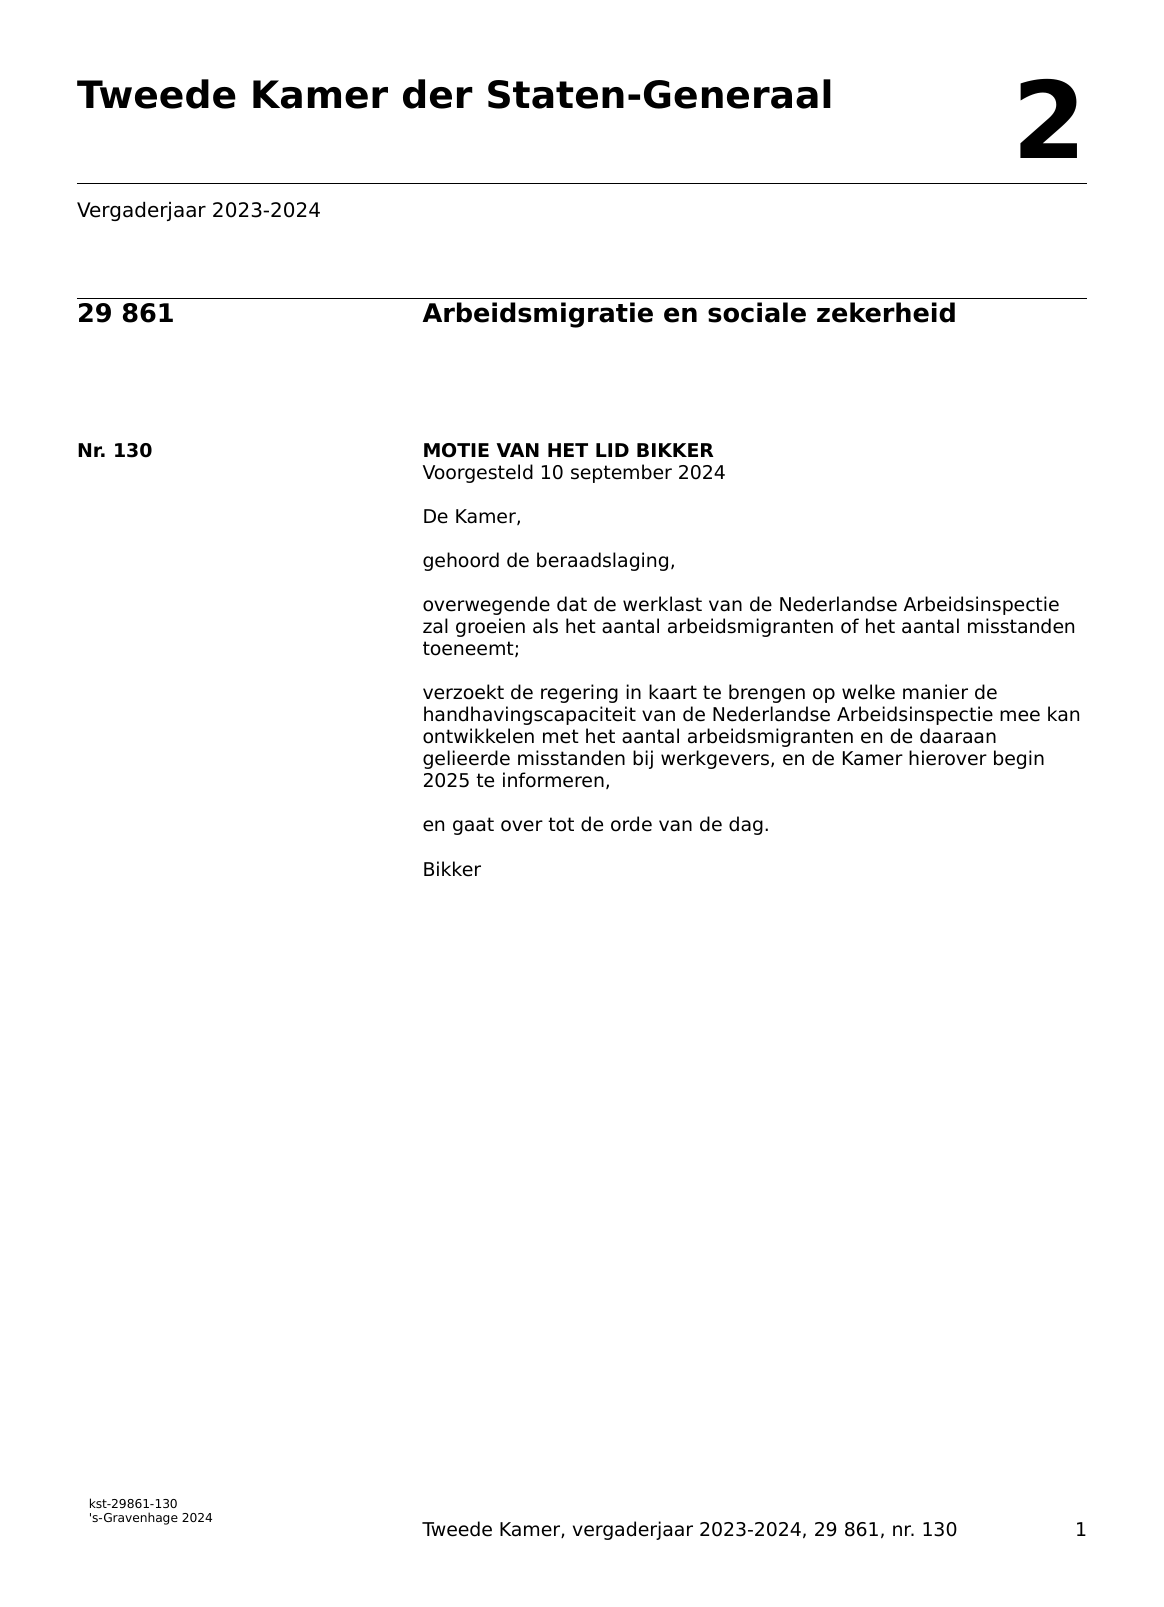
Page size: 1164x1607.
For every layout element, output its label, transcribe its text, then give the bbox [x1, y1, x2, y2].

text overwegende dat de werklast van de Nederlandse Arbeidsinspectie zal groeien als het aantal arbeidsmigranten of het aantal misstanden toeneemt; [422, 594, 1087, 660]
text kst-29861-130 [88, 1497, 323, 1511]
text gehoord de beraadslaging, [422, 550, 1087, 572]
table_header 2 [886, 59, 1087, 183]
text verzoekt de regering in kaart te brengen op welke manier de handhavingscapaciteit van de Nederlandse Arbeidsinspectie mee kan ontwikkelen met het aantal arbeidsmigranten en de daaraan gelieerde misstanden bij werkgevers, en de Kamer hierover begin 2025 te informeren, [422, 682, 1087, 792]
text Voorgesteld 10 september 2024 [422, 462, 1087, 484]
text De Kamer, [422, 506, 1087, 528]
text Bikker [422, 858, 1087, 881]
subtitle 29 861 Arbeidsmigratie en sociale zekerheid [77, 299, 1087, 329]
table_header Tweede Kamer der Staten-Generaal [77, 59, 886, 183]
text 's-Gravenhage 2024 [88, 1511, 323, 1525]
text en gaat over tot de orde van de dag. [422, 814, 1087, 836]
table_cell Vergaderjaar 2023-2024 [77, 184, 1087, 298]
subtitle Nr. 130 MOTIE VAN HET LID BIKKER [77, 440, 1087, 462]
